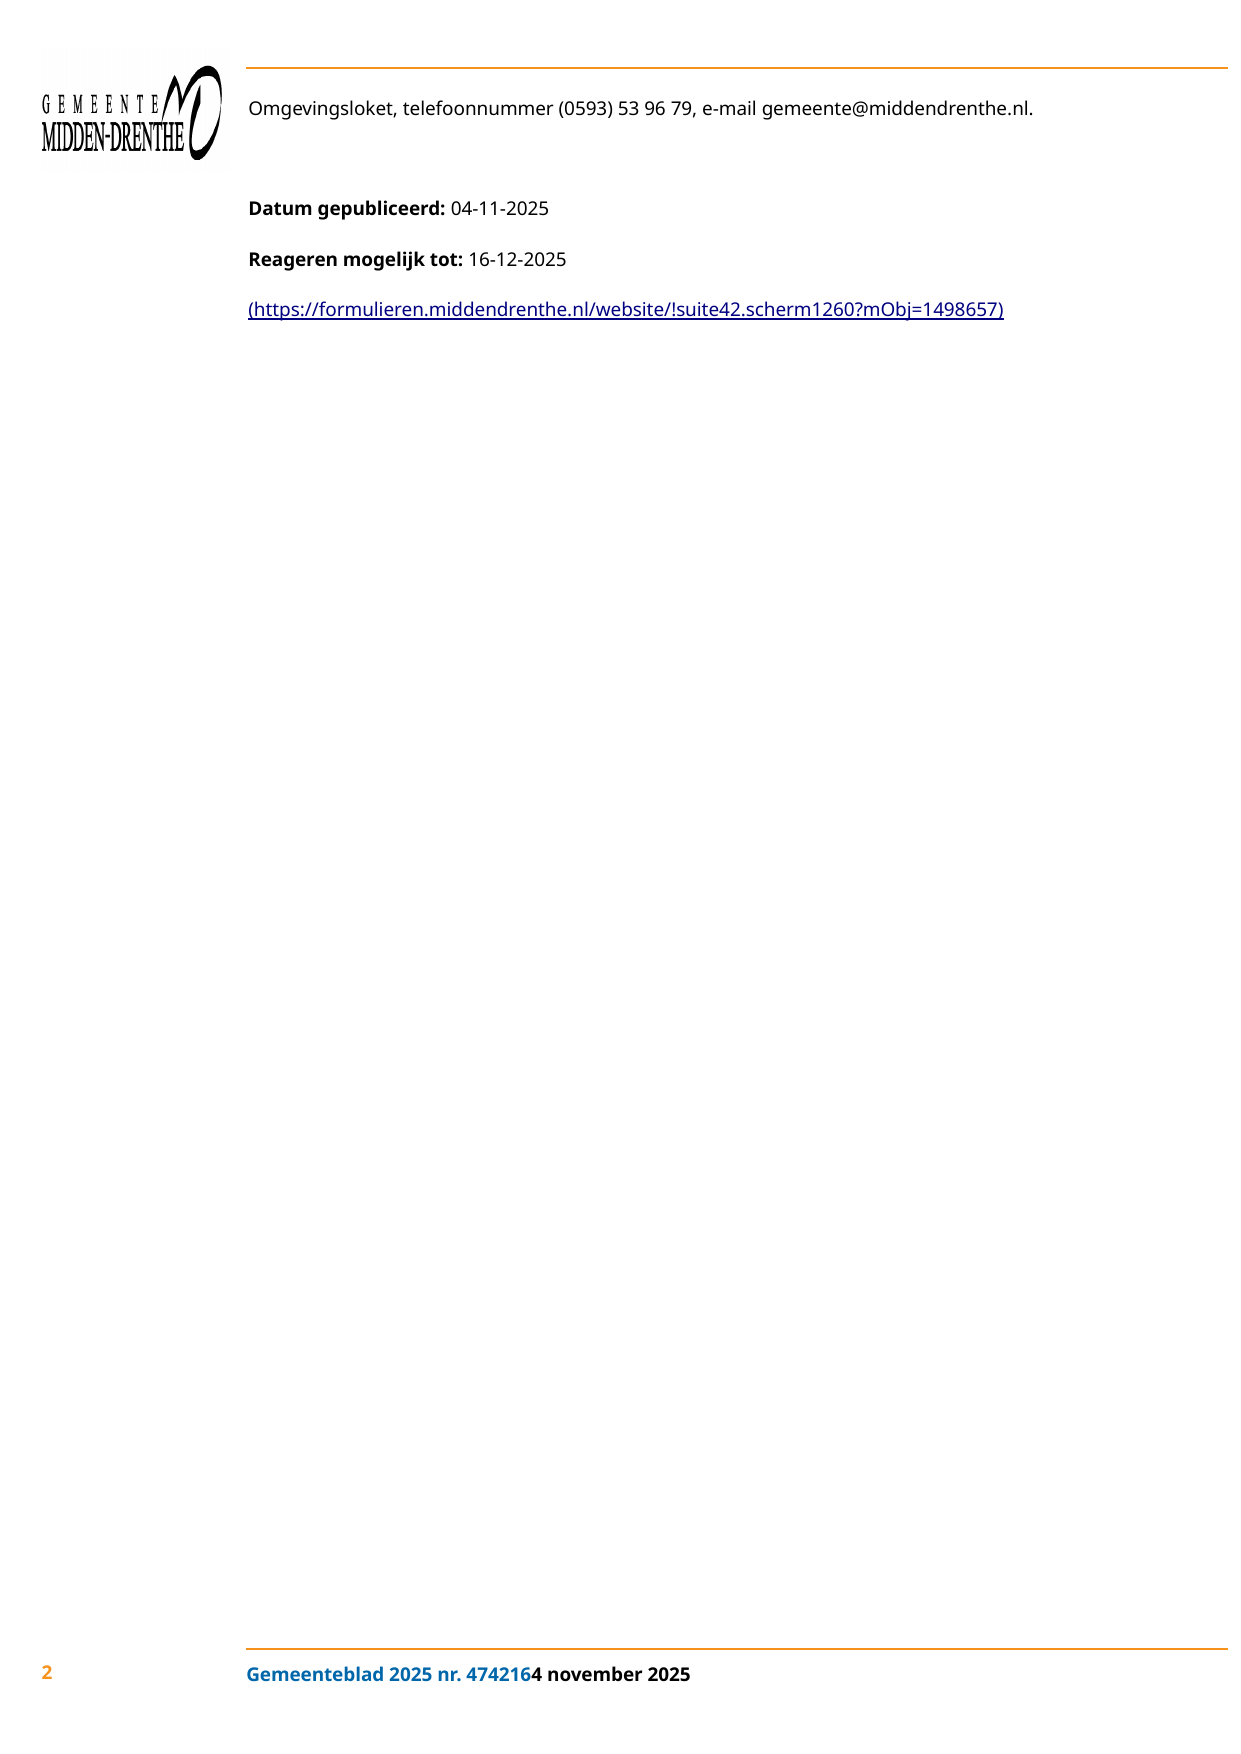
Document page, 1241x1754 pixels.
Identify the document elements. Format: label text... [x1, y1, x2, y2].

picture [41, 47, 231, 172]
text Datum gepubliceerd: 04-11-2025 [248, 196, 1152, 221]
text (https://formulieren.middendrenthe.nl/website/!suite42.scherm1260?mObj=1498657) [248, 296, 1152, 322]
text Omgevingsloket, telefoonnummer (0593) 53 96 79, e-mail gemeente@middendrenthe.nl. [248, 95, 1152, 121]
text Reageren mogelijk tot: 16-12-2025 [248, 246, 1152, 272]
